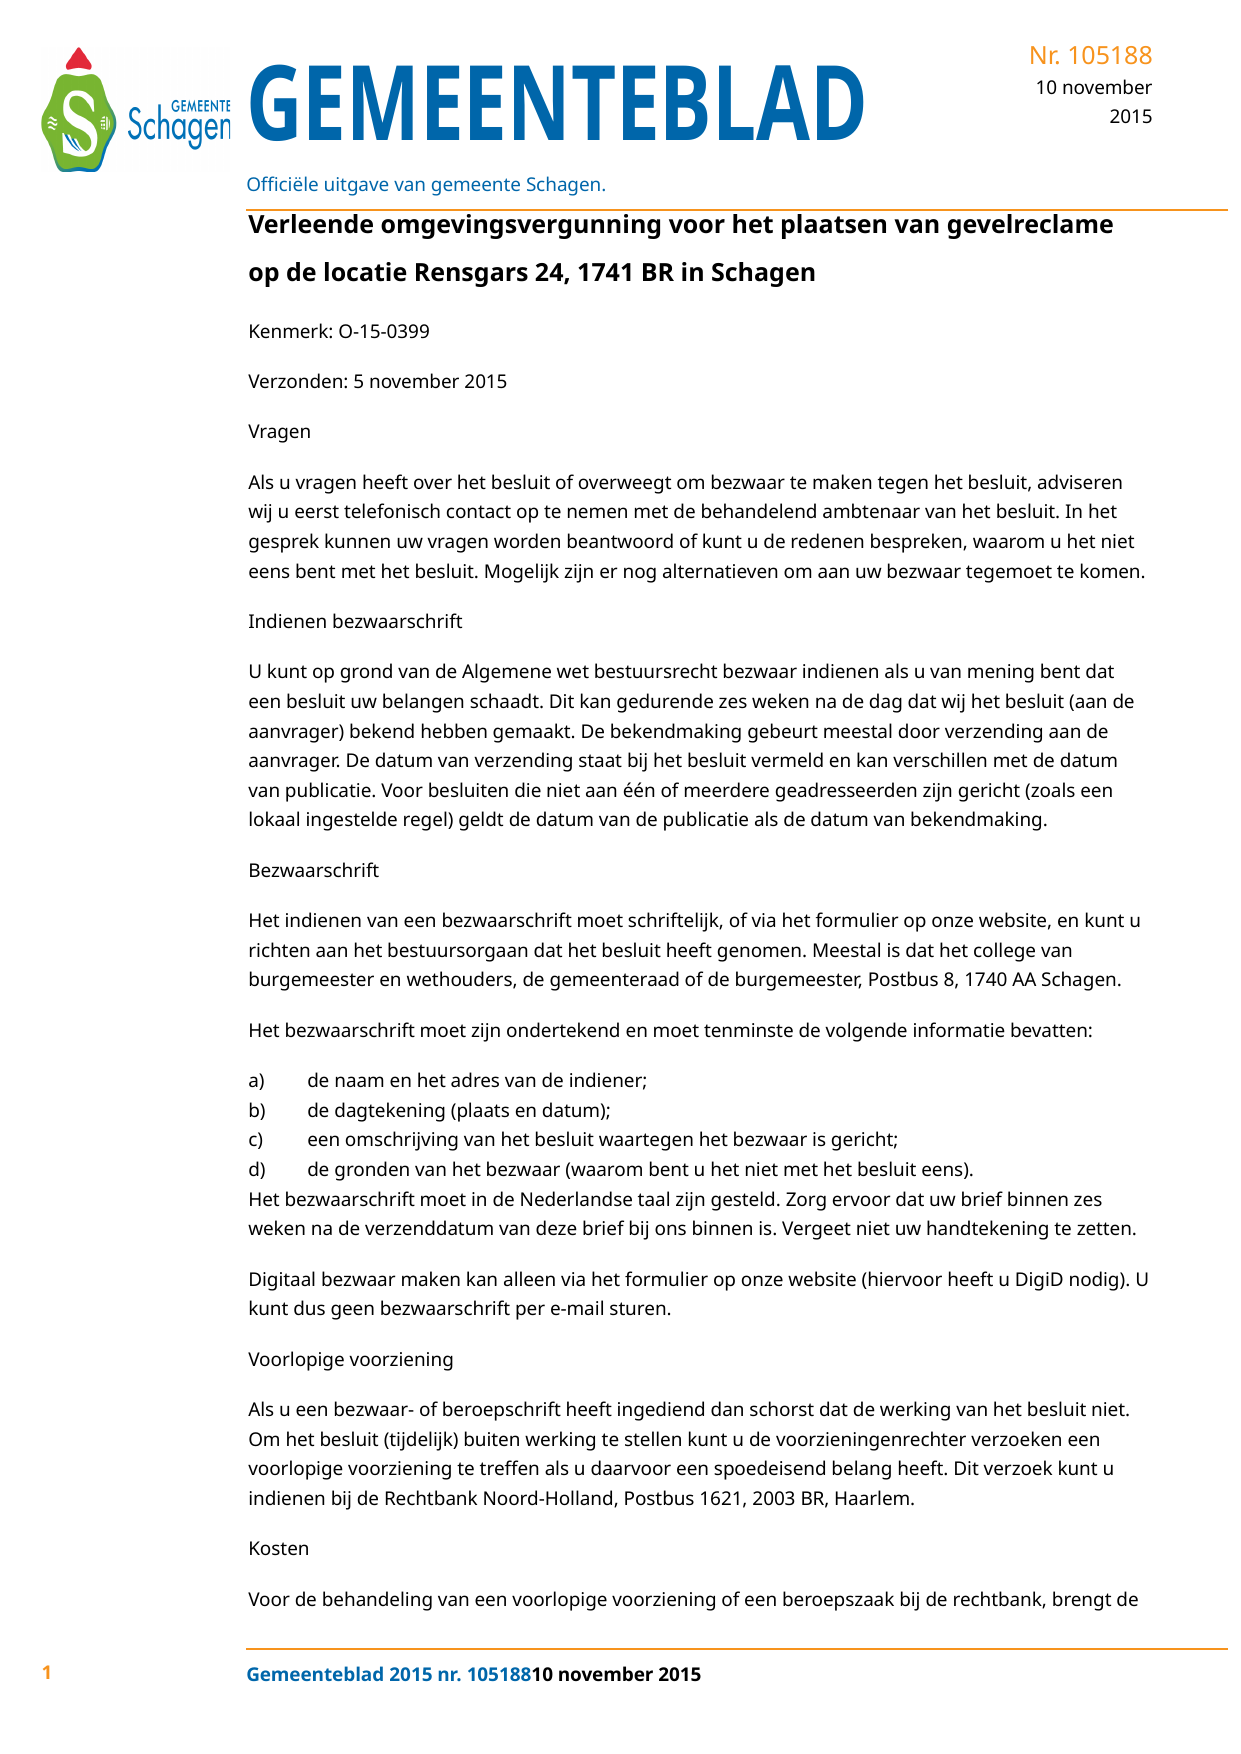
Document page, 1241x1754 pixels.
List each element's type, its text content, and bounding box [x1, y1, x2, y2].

text Bezwaarschrift [248, 857, 1152, 883]
text Het bezwaarschrift moet zijn ondertekend en moet tenminste de volgende informatie bevatten: [248, 1017, 1152, 1043]
text Verleende omgevingsvergunning voor het plaatsen van gevelreclame op de locatie Rensgars 24, 1741 BR in Schagen [248, 211, 1152, 288]
text Kenmerk: O-15-0399 [248, 318, 1152, 344]
picture [41, 47, 231, 172]
list de dagtekening (plaats en datum); [248, 1097, 1152, 1123]
text Voorlopige voorziening [248, 1346, 1152, 1372]
text Als u vragen heeft over het besluit of overweegt om bezwaar te maken tegen het besluit, adviseren wij u eerst telefonisch contact op te nemen met de behandelend ambtenaar van het besluit. In het gesprek kunnen uw vragen worden beantwoord of kunt u de redenen bespreken, waarom u het niet eens bent met het besluit. Mogelijk zijn er nog alternatieven om aan uw bezwaar tegemoet te komen. [248, 469, 1152, 584]
text Het indienen van een bezwaarschrift moet schriftelijk, of via het formulier op onze website, en kunt u richten aan het bestuursorgaan dat het besluit heeft genomen. Meestal is dat het college van burgemeester en wethouders, de gemeenteraad of de burgemeester, Postbus 8, 1740 AA Schagen. [248, 907, 1152, 992]
list een omschrijving van het besluit waartegen het bezwaar is gericht; [248, 1127, 1152, 1152]
text Digitaal bezwaar maken kan alleen via het formulier op onze website (hiervoor heeft u DigiD nodig). U kunt dus geen bezwaarschrift per e-mail sturen. [248, 1266, 1152, 1321]
list de gronden van het bezwaar (waarom bent u het niet met het besluit eens). [248, 1156, 1152, 1182]
list de naam en het adres van de indiener; [248, 1067, 1152, 1093]
text Vragen [248, 419, 1152, 444]
text Indienen bezwaarschrift [248, 608, 1152, 634]
text Het bezwaarschrift moet in de Nederlandse taal zijn gesteld. Zorg ervoor dat uw brief binnen zes weken na de verzenddatum van deze brief bij ons binnen is. Vergeet niet uw handtekening te zetten. [248, 1186, 1152, 1241]
text U kunt op grond van de Algemene wet bestuursrecht bezwaar indienen als u van mening bent dat een besluit uw belangen schaadt. Dit kan gedurende zes weken na de dag dat wij het besluit (aan de aanvrager) bekend hebben gemaakt. De bekendmaking gebeurt meestal door verzending aan de aanvrager. De datum van verzending staat bij het besluit vermeld en kan verschillen met de datum van publicatie. Voor besluiten die niet aan één of meerdere geadresseerden zijn gericht (zoals een lokaal ingestelde regel) geldt de datum van de publicatie als de datum van bekendmaking. [248, 659, 1152, 832]
text Verzonden: 5 november 2015 [248, 368, 1152, 394]
text Kosten [248, 1535, 1152, 1561]
text Voor de behandeling van een voorlopige voorziening of een beroepszaak bij de rechtbank, brengt de [248, 1586, 1152, 1612]
text Als u een bezwaar- of beroepschrift heeft ingediend dan schorst dat de werking van het besluit niet. Om het besluit (tijdelijk) buiten werking te stellen kunt u de voorzieningenrechter verzoeken een voorlopige voorziening te treffen als u daarvoor een spoedeisend belang heeft. Dit verzoek kunt u indienen bij de Rechtbank Noord-Holland, Postbus 1621, 2003 BR, Haarlem. [248, 1396, 1152, 1511]
